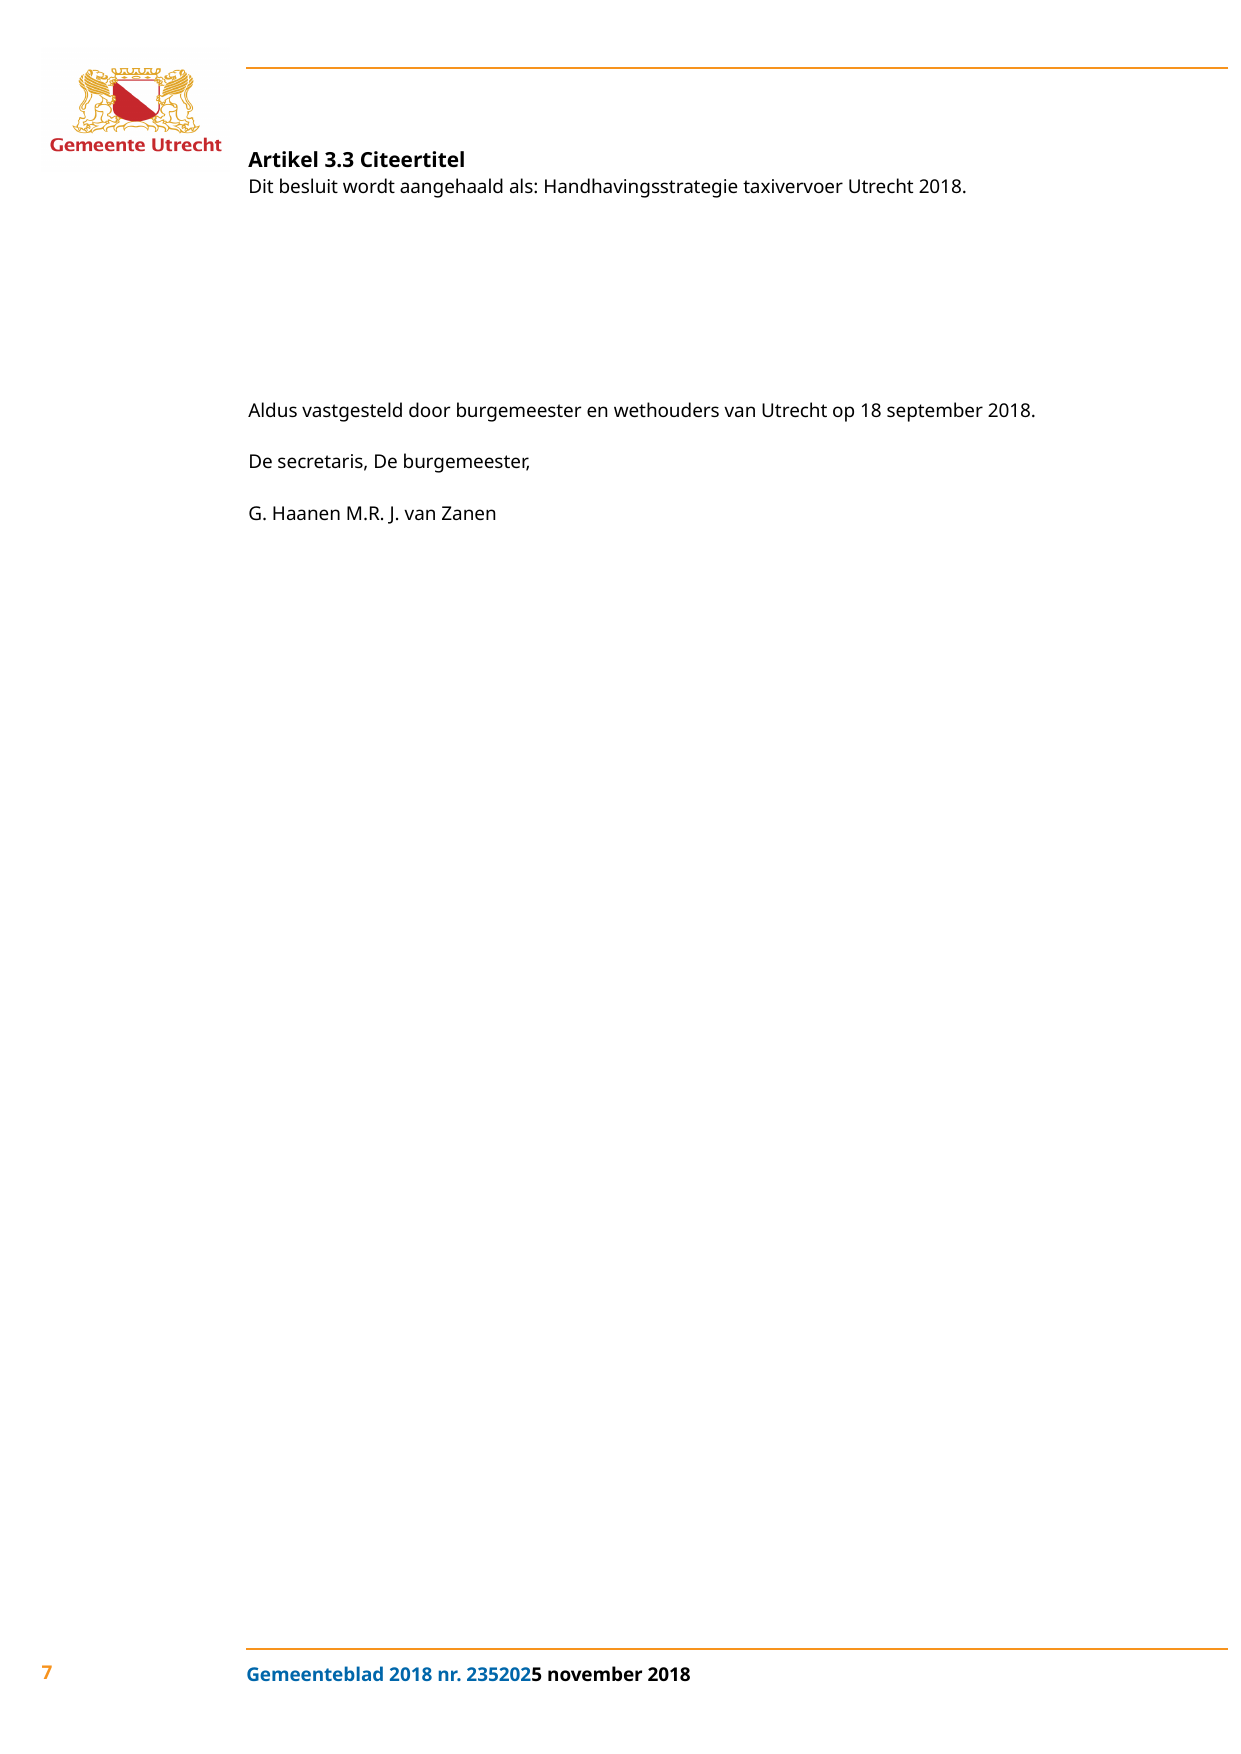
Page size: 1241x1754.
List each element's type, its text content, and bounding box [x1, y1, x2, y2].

text G. Haanen M.R. J. van Zanen [248, 500, 1152, 525]
text Aldus vastgesteld door burgemeester en wethouders van Utrecht op 18 september 2018. [248, 397, 1152, 422]
picture [41, 47, 231, 172]
text Artikel 3.3 Citeertitel [248, 145, 1152, 174]
text Dit besluit wordt aangehaald als: Handhavingsstrategie taxivervoer Utrecht 2018. [248, 174, 1152, 199]
text De secretaris, De burgemeester, [248, 448, 1152, 474]
